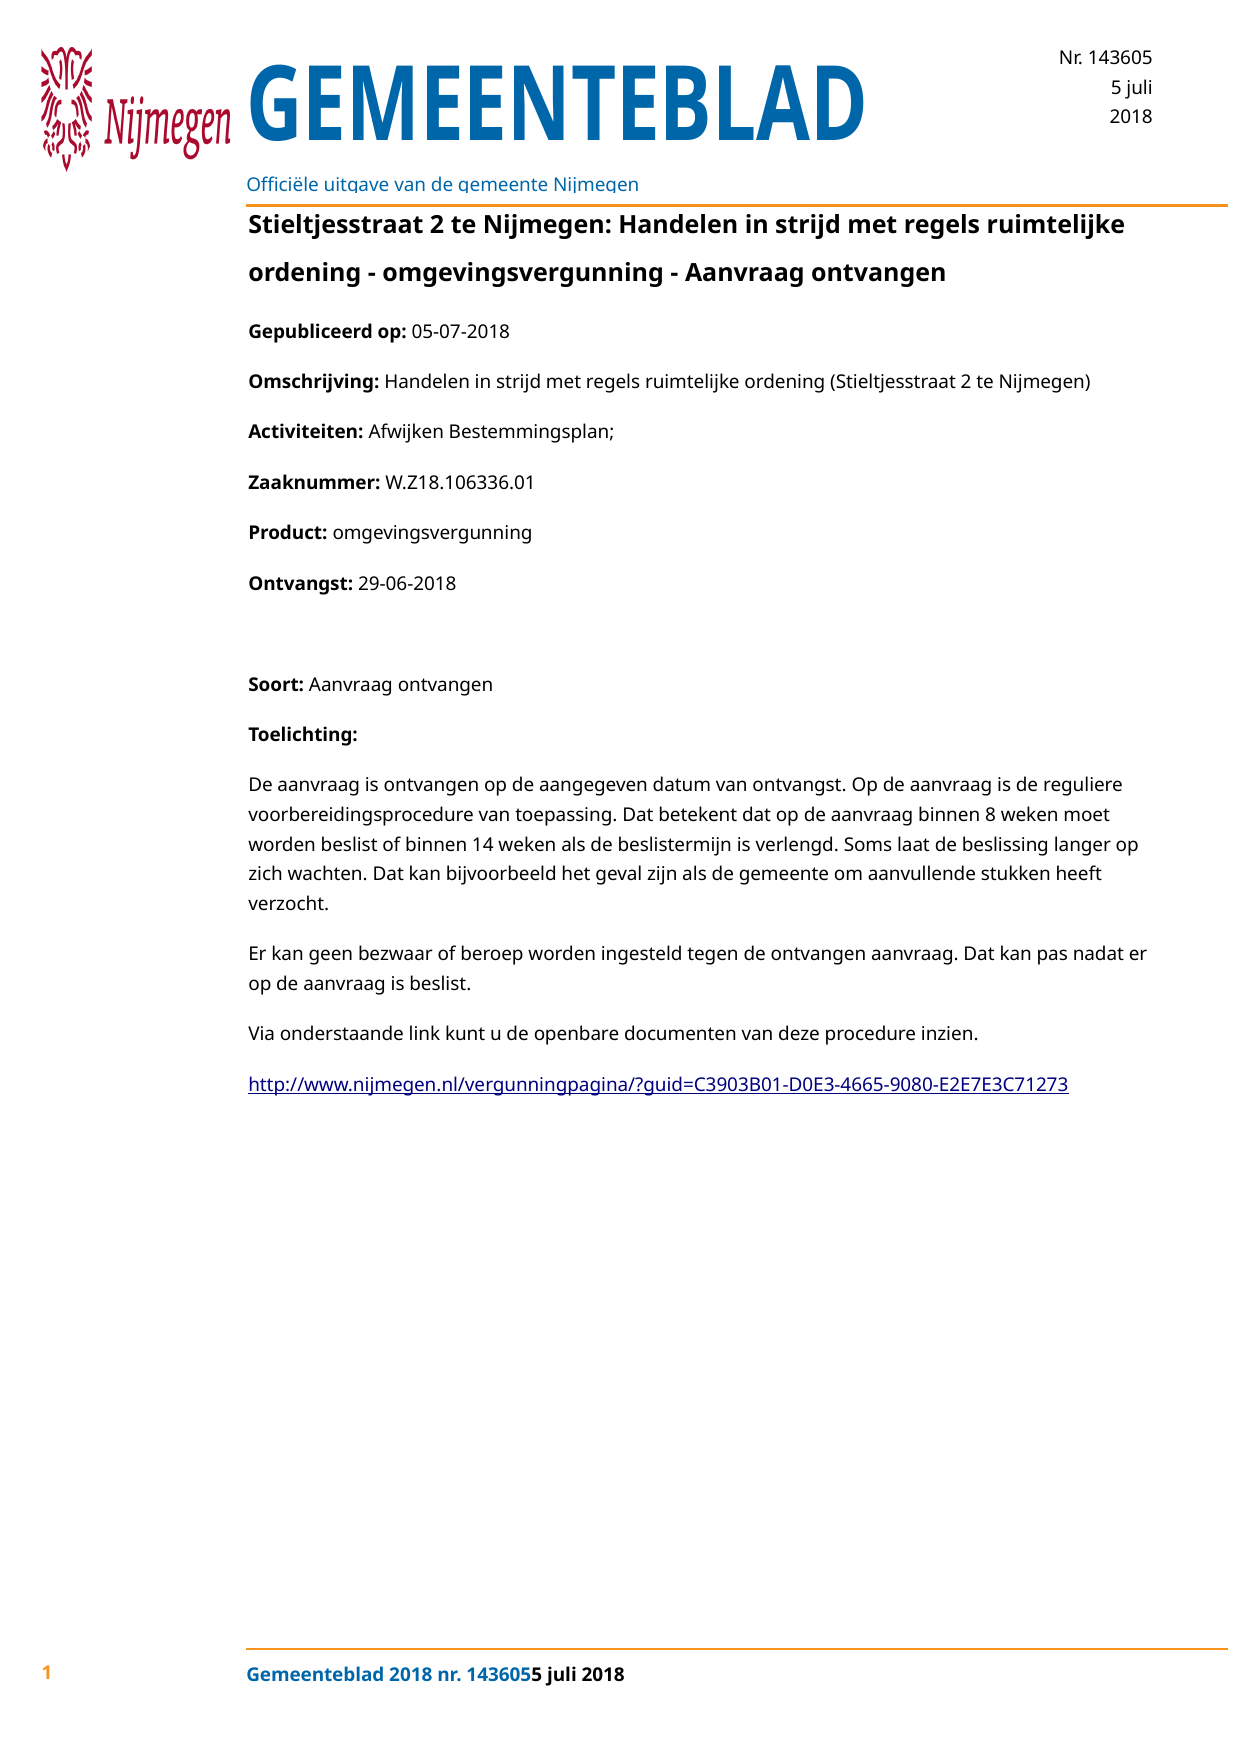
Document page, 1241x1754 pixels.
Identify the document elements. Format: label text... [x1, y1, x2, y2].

text Via onderstaande link kunt u de openbare documenten van deze procedure inzien. [248, 1020, 1152, 1046]
text Activiteiten: Afwijken Bestemmingsplan; [248, 419, 1152, 444]
text Er kan geen bezwaar of beroep worden ingesteld tegen de ontvangen aanvraag. Dat kan pas nadat er op de aanvraag is beslist. [248, 940, 1152, 996]
picture [41, 47, 231, 172]
text http://www.nijmegen.nl/vergunningpagina/?guid=C3903B01-D0E3-4665-9080-E2E7E3C71273 [248, 1071, 1152, 1097]
text Ontvangst: 29-06-2018 [248, 570, 1152, 596]
text Gepubliceerd op: 05-07-2018 [248, 318, 1152, 344]
text Zaaknummer: W.Z18.106336.01 [248, 469, 1152, 495]
text Soort: Aanvraag ontvangen [248, 671, 1152, 697]
text Toelichting: [248, 721, 1152, 747]
text Omschrijving: Handelen in strijd met regels ruimtelijke ordening (Stieltjesstraat 2 te Nijmegen) [248, 368, 1152, 394]
text Product: omgevingsvergunning [248, 519, 1152, 545]
text Stieltjesstraat 2 te Nijmegen: Handelen in strijd met regels ruimtelijke ordening - omgevingsvergunning - Aanvraag ontvangen [248, 207, 1152, 288]
text De aanvraag is ontvangen op de aangegeven datum van ontvangst. Op de aanvraag is de reguliere voorbereidingsprocedure van toepassing. Dat betekent dat op de aanvraag binnen 8 weken moet worden beslist of binnen 14 weken als de beslistermijn is verlengd. Soms laat de beslissing langer op zich wachten. Dat kan bijvoorbeeld het geval zijn als de gemeente om aanvullende stukken heeft verzocht. [248, 772, 1152, 916]
